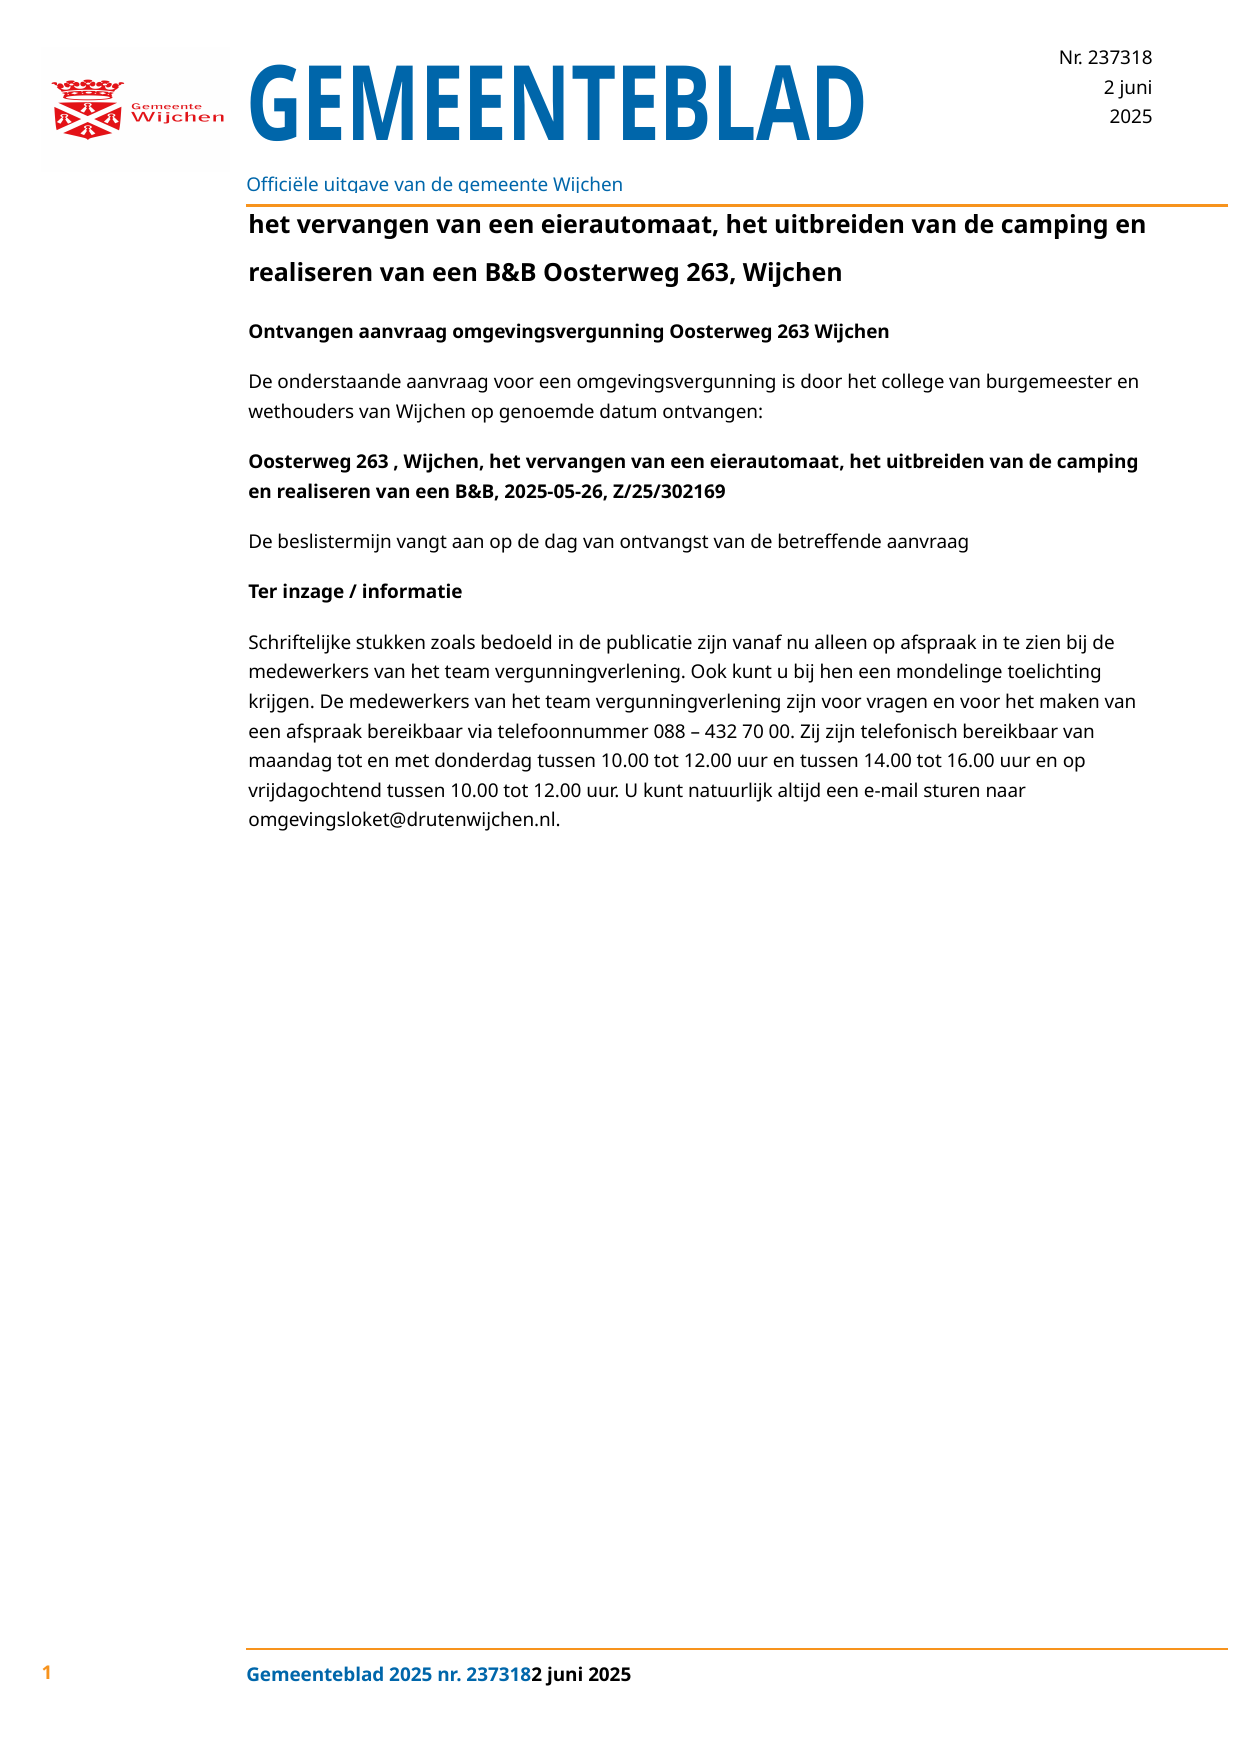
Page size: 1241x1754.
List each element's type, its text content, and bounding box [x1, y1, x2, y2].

text het vervangen van een eierautomaat, het uitbreiden van de camping en realiseren van een B&B Oosterweg 263, Wijchen [248, 207, 1152, 288]
text Oosterweg 263 , Wijchen, het vervangen van een eierautomaat, het uitbreiden van de camping en realiseren van een B&B, 2025-05-26, Z/25/302169 [248, 448, 1152, 504]
text De beslistermijn vangt aan op de dag van ontvangst van de betreffende aanvraag [248, 528, 1152, 554]
text Ontvangen aanvraag omgevingsvergunning Oosterweg 263 Wijchen [248, 318, 1152, 344]
picture [41, 47, 231, 172]
text De onderstaande aanvraag voor een omgevingsvergunning is door het college van burgemeester en wethouders van Wijchen op genoemde datum ontvangen: [248, 368, 1152, 424]
text Schriftelijke stukken zoals bedoeld in de publicatie zijn vanaf nu alleen op afspraak in te zien bij de medewerkers van het team vergunningverlening. Ook kunt u bij hen een mondelinge toelichting krijgen. De medewerkers van het team vergunningverlening zijn voor vragen en voor het maken van een afspraak bereikbaar via telefoonnummer 088 – 432 70 00. Zij zijn telefonisch bereikbaar van maandag tot en met donderdag tussen 10.00 tot 12.00 uur en tussen 14.00 tot 16.00 uur en op vrijdagochtend tussen 10.00 tot 12.00 uur. U kunt natuurlijk altijd een e-mail sturen naar omgevingsloket@drutenwijchen.nl. [248, 629, 1152, 832]
text Ter inzage / informatie [248, 579, 1152, 604]
